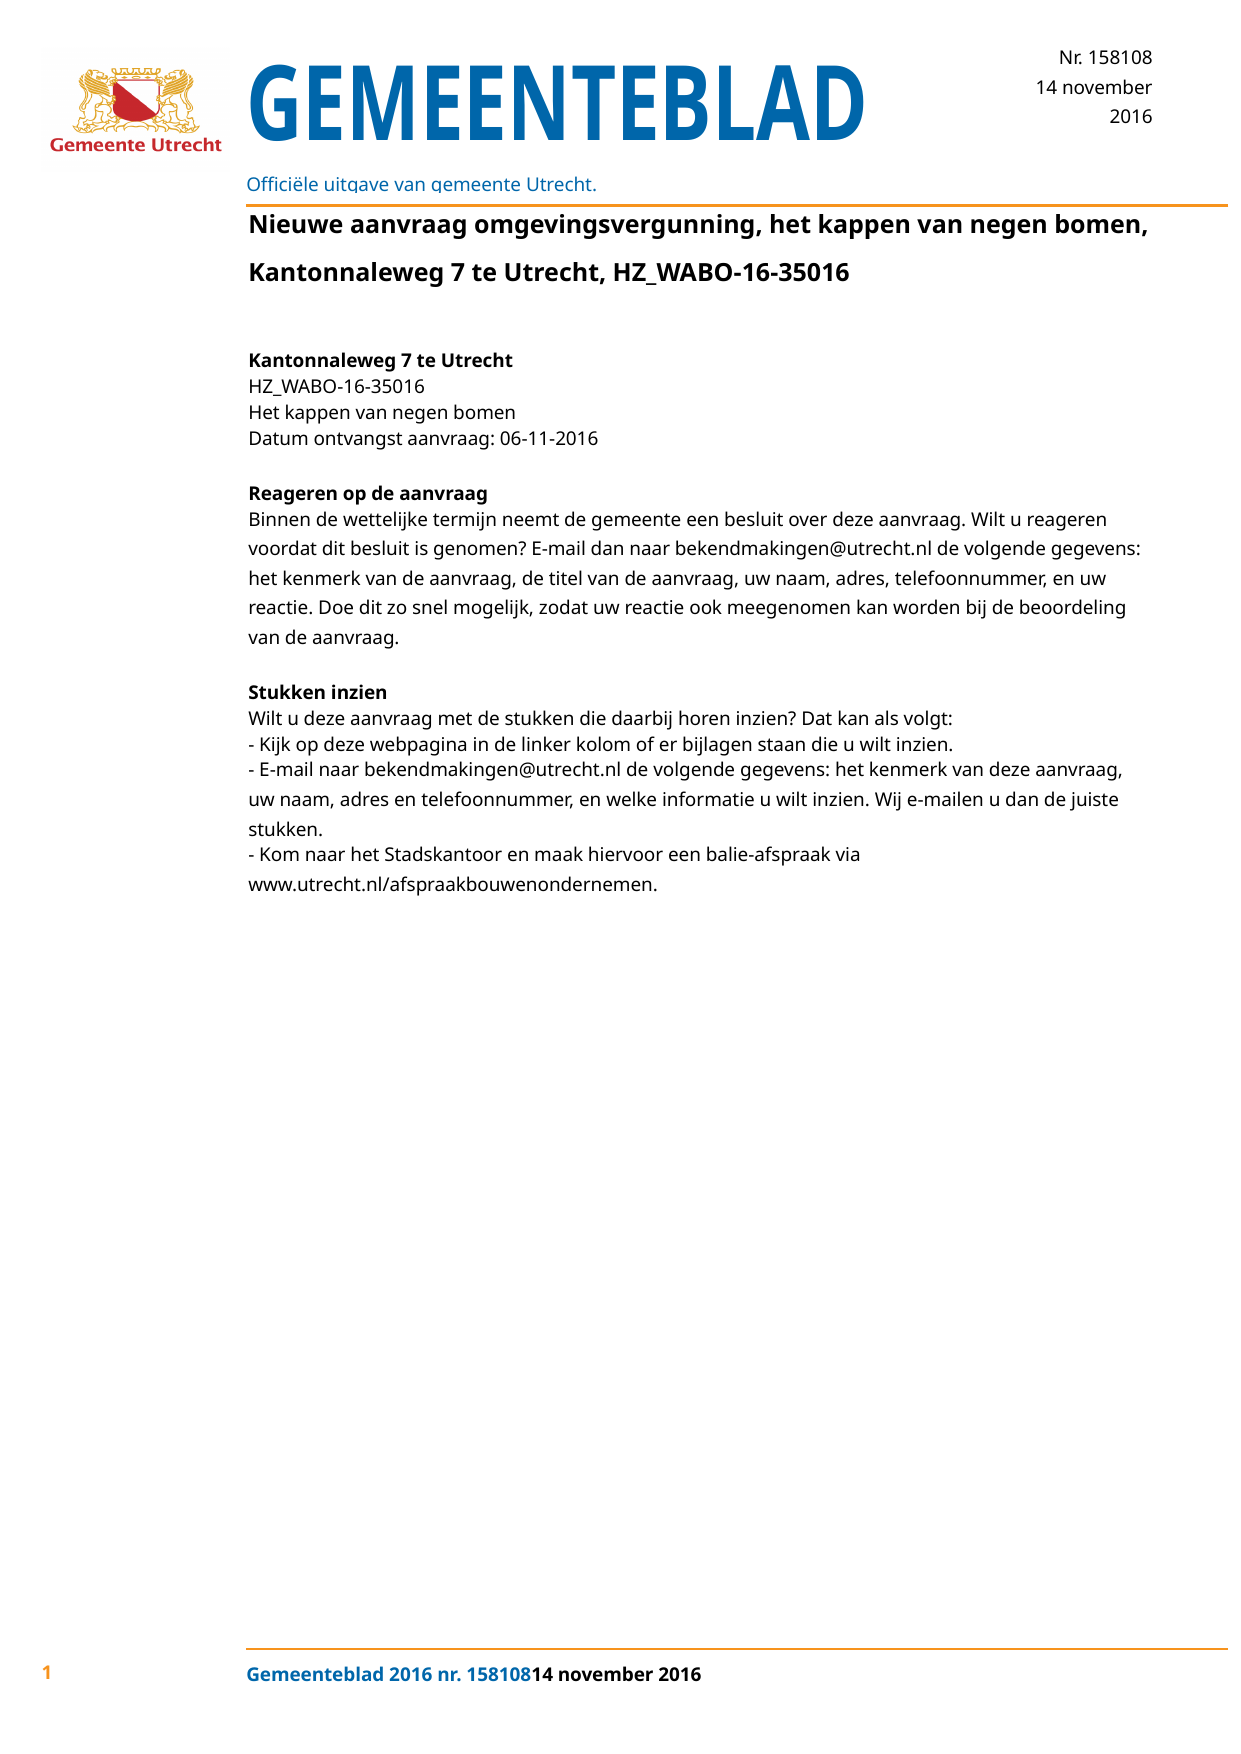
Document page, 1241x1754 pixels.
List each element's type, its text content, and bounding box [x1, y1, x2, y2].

table_cell Datum ontvangst aanvraag: 06-11-2016 [248, 425, 1152, 480]
table_cell Het kappen van negen bomen [248, 399, 1152, 425]
table_cell - E-mail naar bekendmakingen@utrecht.nl de volgende gegevens: het kenmerk van deze aanvraag, uw naam, adres en telefoonnummer, en welke informatie u wilt inzien. Wij e-mailen u dan de juiste stukken. [248, 757, 1152, 842]
table_cell HZ_WABO-16-35016 [248, 373, 1152, 399]
table_cell - Kijk op deze webpagina in de linker kolom of er bijlagen staan die u wilt inzien. [248, 731, 1152, 757]
picture [41, 47, 231, 172]
table_header Kantonnaleweg 7 te Utrecht [248, 348, 1152, 373]
table_cell Reageren op de aanvraag [248, 480, 1152, 506]
table_cell Wilt u deze aanvraag met de stukken die daarbij horen inzien? Dat kan als volgt: [248, 705, 1152, 731]
table_cell - Kom naar het Stadskantoor en maak hiervoor een balie-afspraak via www.utrecht.nl/afspraakbouwenondernemen. [248, 842, 1152, 897]
table_cell Binnen de wettelijke termijn neemt de gemeente een besluit over deze aanvraag. Wilt u reageren voordat dit besluit is genomen? E-mail dan naar bekendmakingen@utrecht.nl de volgende gegevens: het kenmerk van de aanvraag, de titel van de aanvraag, uw naam, adres, telefoonnummer, en uw reactie. Doe dit zo snel mogelijk, zodat uw reactie ook meegenomen kan worden bij de beoordeling van de aanvraag. [248, 506, 1152, 679]
text Nieuwe aanvraag omgevingsvergunning, het kappen van negen bomen, Kantonnaleweg 7 te Utrecht, HZ_WABO-16-35016 [248, 207, 1152, 288]
table_cell Stukken inzien [248, 680, 1152, 705]
